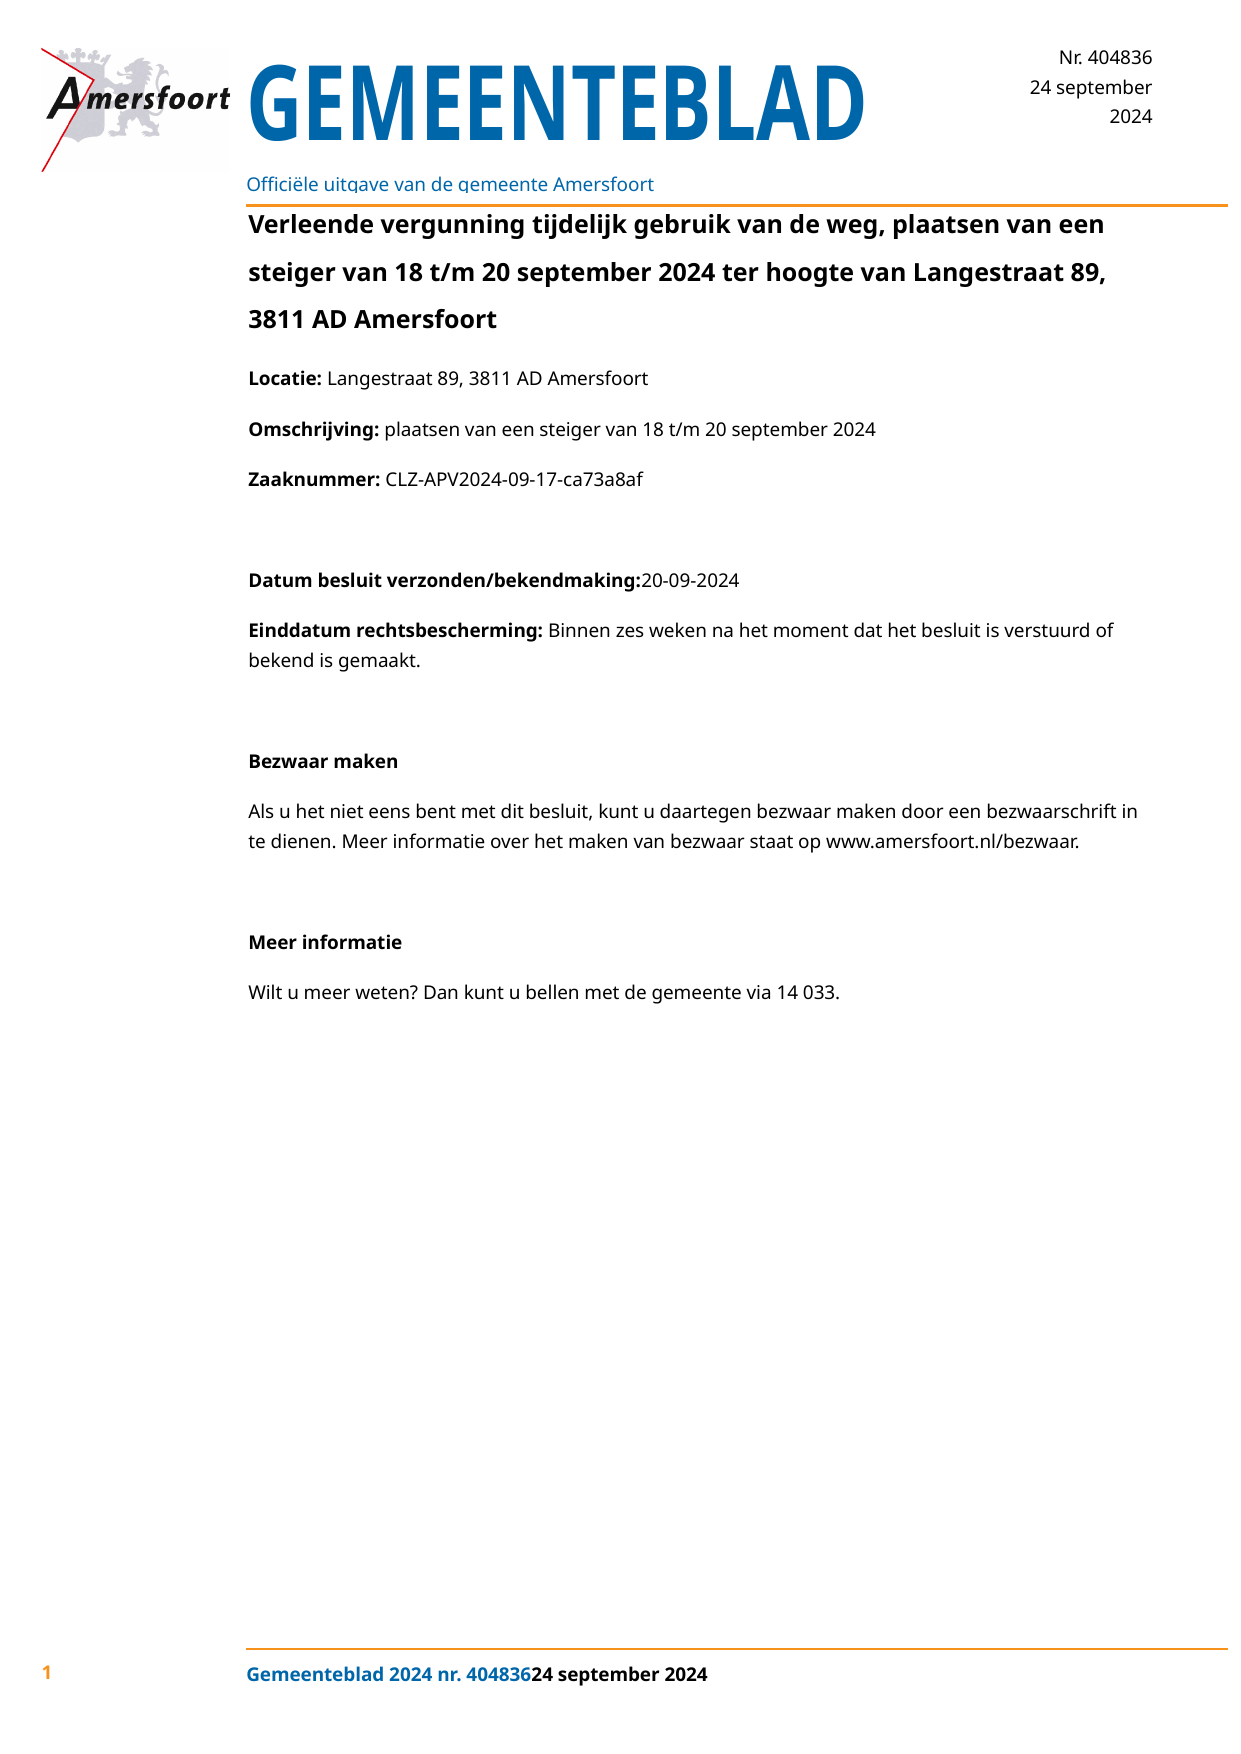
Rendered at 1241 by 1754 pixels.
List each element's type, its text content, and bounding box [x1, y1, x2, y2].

text Wilt u meer weten? Dan kunt u bellen met de gemeente via 14 033. [248, 979, 1152, 1005]
text Bezwaar maken [248, 748, 1152, 774]
text Omschrijving: plaatsen van een steiger van 18 t/m 20 september 2024 [248, 416, 1152, 442]
text Meer informatie [248, 929, 1152, 954]
text Datum besluit verzonden/bekendmaking:20-09-2024 [248, 567, 1152, 593]
text Locatie: Langestraat 89, 3811 AD Amersfoort [248, 366, 1152, 391]
picture [41, 47, 231, 172]
text Zaaknummer: CLZ-APV2024-09-17-ca73a8af [248, 466, 1152, 492]
text Einddatum rechtsbescherming: Binnen zes weken na het moment dat het besluit is verstuurd of bekend is gemaakt. [248, 618, 1152, 673]
text Als u het niet eens bent met dit besluit, kunt u daartegen bezwaar maken door een bezwaarschrift in te dienen. Meer informatie over het maken van bezwaar staat op www.amersfoort.nl/bezwaar. [248, 798, 1152, 854]
text Verleende vergunning tijdelijk gebruik van de weg, plaatsen van een steiger van 18 t/m 20 september 2024 ter hoogte van Langestraat 89, 3811 AD Amersfoort [248, 207, 1152, 336]
